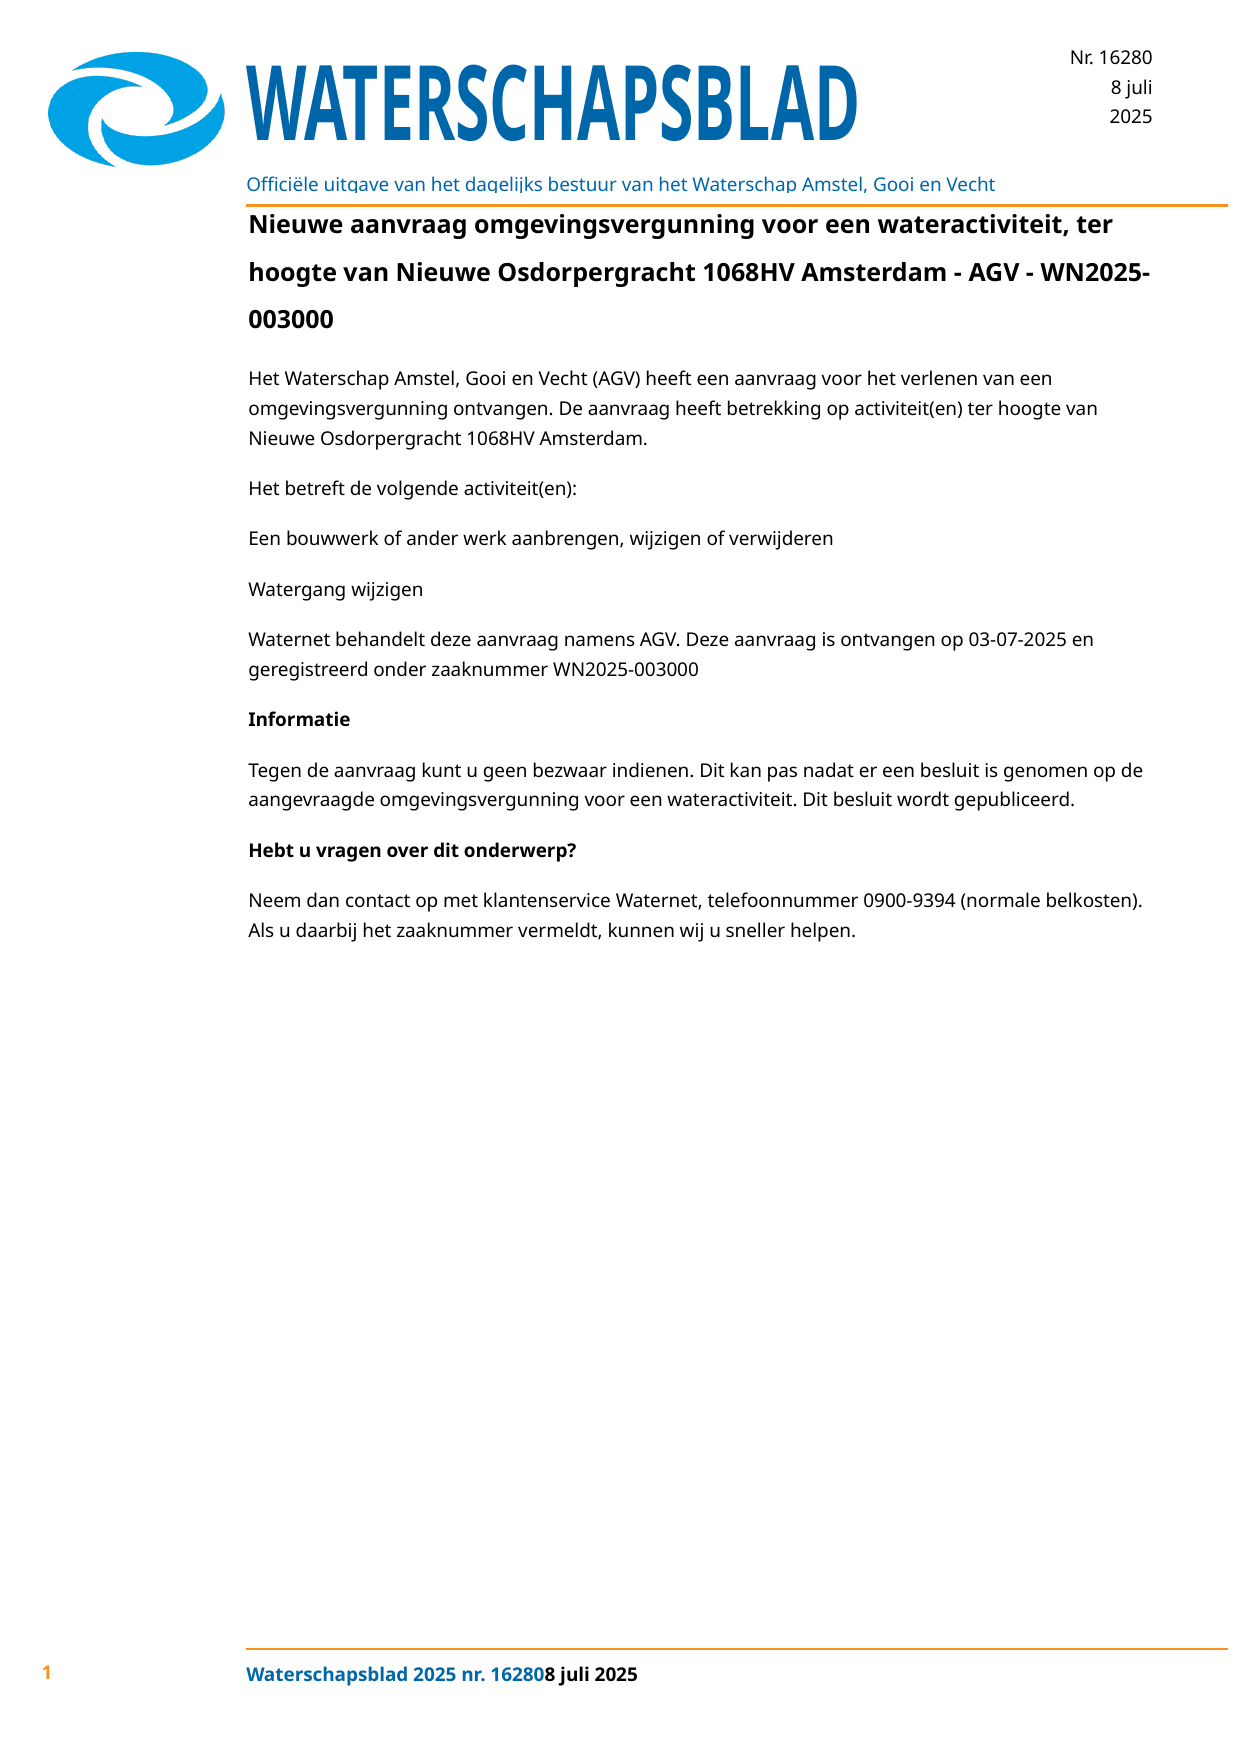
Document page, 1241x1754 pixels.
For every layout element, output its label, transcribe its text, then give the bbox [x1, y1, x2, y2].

text Het betreft de volgende activiteit(en): [248, 475, 1152, 501]
text Hebt u vragen over dit onderwerp? [248, 837, 1152, 862]
picture [41, 47, 231, 172]
text Neem dan contact op met klantenservice Waternet, telefoonnummer 0900-9394 (normale belkosten). Als u daarbij het zaaknummer vermeldt, kunnen wij u sneller helpen. [248, 887, 1152, 942]
text Het Waterschap Amstel, Gooi en Vecht (AGV) heeft een aanvraag voor het verlenen van een omgevingsvergunning ontvangen. De aanvraag heeft betrekking op activiteit(en) ter hoogte van Nieuwe Osdorpergracht 1068HV Amsterdam. [248, 366, 1152, 450]
text Nieuwe aanvraag omgevingsvergunning voor een wateractiviteit, ter hoogte van Nieuwe Osdorpergracht 1068HV Amsterdam - AGV - WN2025-003000 [248, 207, 1152, 336]
text Een bouwwerk of ander werk aanbrengen, wijzigen of verwijderen [248, 526, 1152, 551]
text Waternet behandelt deze aanvraag namens AGV. Deze aanvraag is ontvangen op 03-07-2025 en geregistreerd onder zaaknummer WN2025-003000 [248, 626, 1152, 682]
text Watergang wijzigen [248, 576, 1152, 602]
text Informatie [248, 706, 1152, 732]
text Tegen de aanvraag kunt u geen bezwaar indienen. Dit kan pas nadat er een besluit is genomen op de aangevraagde omgevingsvergunning voor een wateractiviteit. Dit besluit wordt gepubliceerd. [248, 757, 1152, 812]
